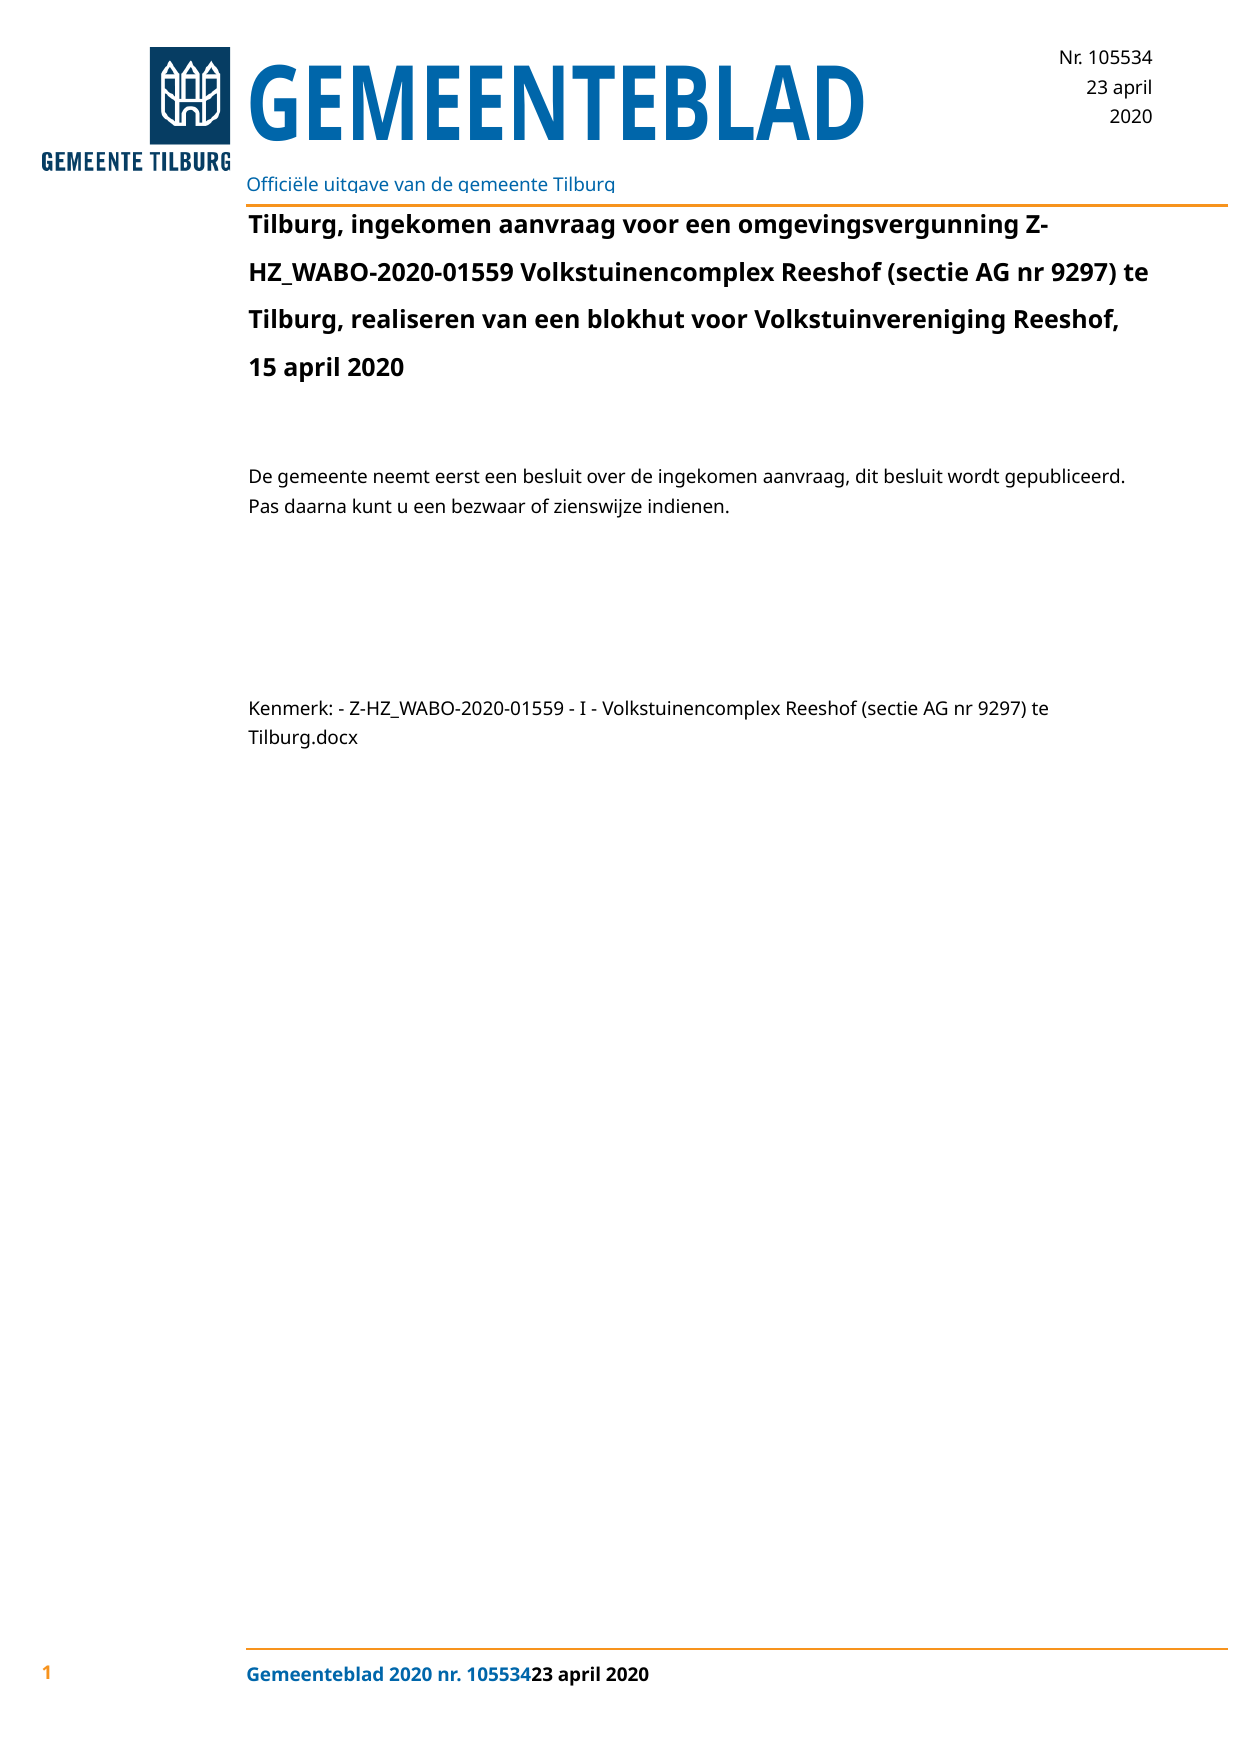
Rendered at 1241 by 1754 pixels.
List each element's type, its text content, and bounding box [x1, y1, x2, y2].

text Kenmerk: - Z-HZ_WABO-2020-01559 - I - Volkstuinencomplex Reeshof (sectie AG nr 9297) te Tilburg.docx [248, 695, 1152, 750]
text De gemeente neemt eerst een besluit over de ingekomen aanvraag, dit besluit wordt gepubliceerd. Pas daarna kunt u een bezwaar of zienswijze indienen. [248, 463, 1152, 519]
text Tilburg, ingekomen aanvraag voor een omgevingsvergunning Z-HZ_WABO-2020-01559 Volkstuinencomplex Reeshof (sectie AG nr 9297) te Tilburg, realiseren van een blokhut voor Volkstuinvereniging Reeshof, 15 april 2020 [248, 207, 1152, 384]
picture [41, 47, 231, 172]
